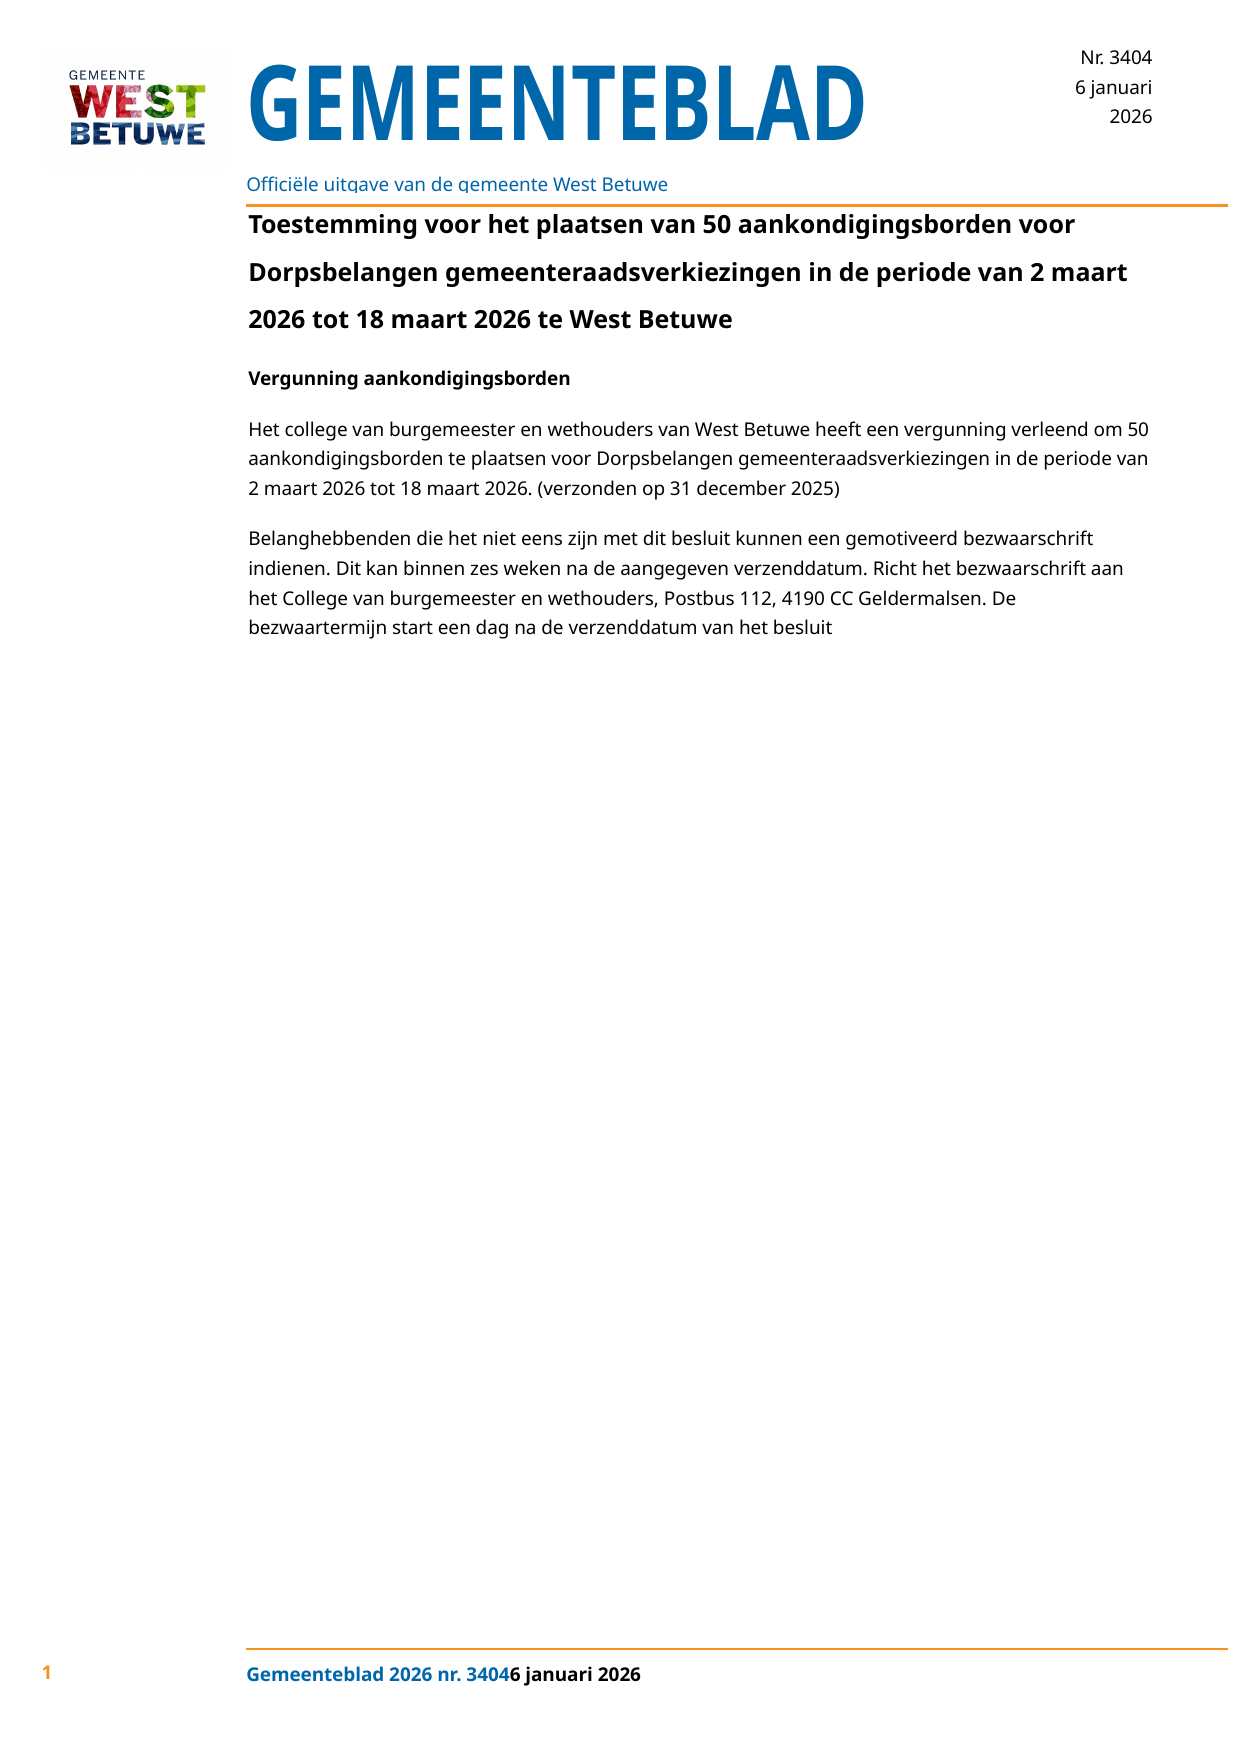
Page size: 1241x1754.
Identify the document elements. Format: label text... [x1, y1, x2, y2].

text Toestemming voor het plaatsen van 50 aankondigingsborden voor Dorpsbelangen gemeenteraadsverkiezingen in de periode van 2 maart 2026 tot 18 maart 2026 te West Betuwe [248, 207, 1152, 336]
text Belanghebbenden die het niet eens zijn met dit besluit kunnen een gemotiveerd bezwaarschrift indienen. Dit kan binnen zes weken na de aangegeven verzenddatum. Richt het bezwaarschrift aan het College van burgemeester en wethouders, Postbus 112, 4190 CC Geldermalsen. De bezwaartermijn start een dag na de verzenddatum van het besluit [248, 526, 1152, 640]
text Vergunning aankondigingsborden [248, 366, 1152, 391]
text Het college van burgemeester en wethouders van West Betuwe heeft een vergunning verleend om 50 aankondigingsborden te plaatsen voor Dorpsbelangen gemeenteraadsverkiezingen in de periode van 2 maart 2026 tot 18 maart 2026. (verzonden op 31 december 2025) [248, 416, 1152, 501]
picture [41, 47, 231, 172]
